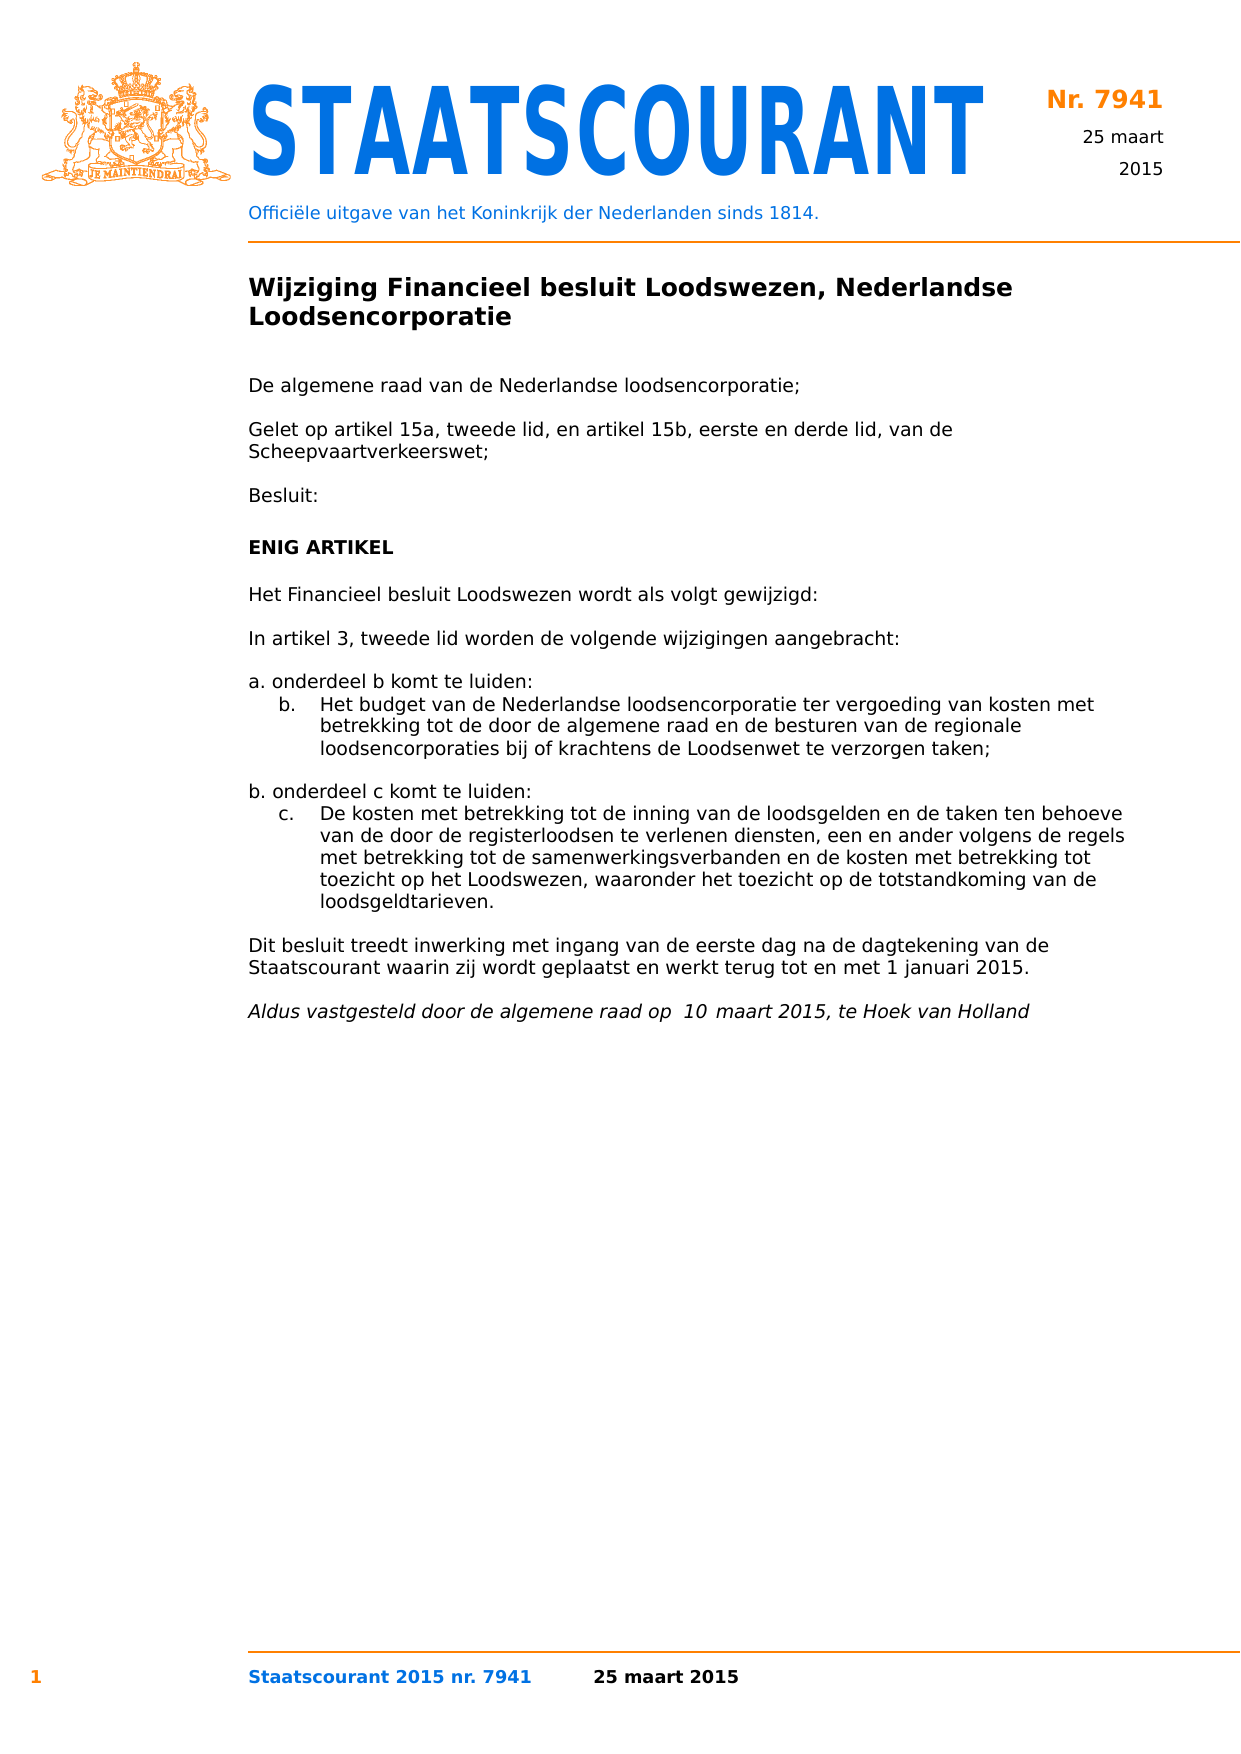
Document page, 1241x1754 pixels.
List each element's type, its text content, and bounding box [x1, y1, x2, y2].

text b. Het budget van de Nederlandse loodsencorporatie ter vergoeding van kosten met betrekking tot de door de algemene raad en de besturen van de regionale loodsencorporaties bij of krachtens de Loodsenwet te verzorgen taken; [278, 693, 1163, 759]
table_cell 25 maart [998, 121, 1240, 153]
table_cell Officiële uitgave van het Koninkrijk der Nederlanden sinds 1814. [248, 203, 1240, 241]
picture [41, 62, 231, 186]
table_header STAATSCOURANT [248, 62, 998, 203]
text Het Financieel besluit Loodswezen wordt als volgt gewijzigd: [248, 584, 1163, 606]
text c. De kosten met betrekking tot de inning van de loodsgelden en de taken ten behoeve van de door de registerloodsen te verlenen diensten, een en ander volgens de regels met betrekking tot de samenwerkingsverbanden en de kosten met betrekking tot toezicht op het Loodswezen, waaronder het toezicht op de totstandkoming van de loodsgeldtarieven. [278, 803, 1163, 913]
table_header [25, 62, 248, 241]
table_cell 2015 [998, 153, 1240, 203]
text a. onderdeel b komt te luiden: [248, 671, 1163, 693]
text Besluit: [248, 485, 1163, 507]
text Aldus vastgesteld door de algemene raad op 10 maart 2015, te Hoek van Holland [248, 1001, 1163, 1023]
text De algemene raad van de Nederlandse loodsencorporatie; [248, 375, 1163, 397]
subtitle Wijziging Financieel besluit Loodswezen, Nederlandse Loodsencorporatie [248, 273, 1163, 331]
table_header Nr. 7941 [998, 62, 1240, 121]
text b. onderdeel c komt te luiden: [248, 781, 1163, 803]
subtitle ENIG ARTIKEL [248, 537, 1163, 559]
text Dit besluit treedt inwerking met ingang van de eerste dag na de dagtekening van de Staatscourant waarin zij wordt geplaatst en werkt terug tot en met 1 januari 2015. [248, 935, 1163, 979]
text Gelet op artikel 15a, tweede lid, en artikel 15b, eerste en derde lid, van de Scheepvaartverkeerswet; [248, 419, 1163, 463]
text In artikel 3, tweede lid worden de volgende wijzigingen aangebracht: [248, 628, 1163, 649]
